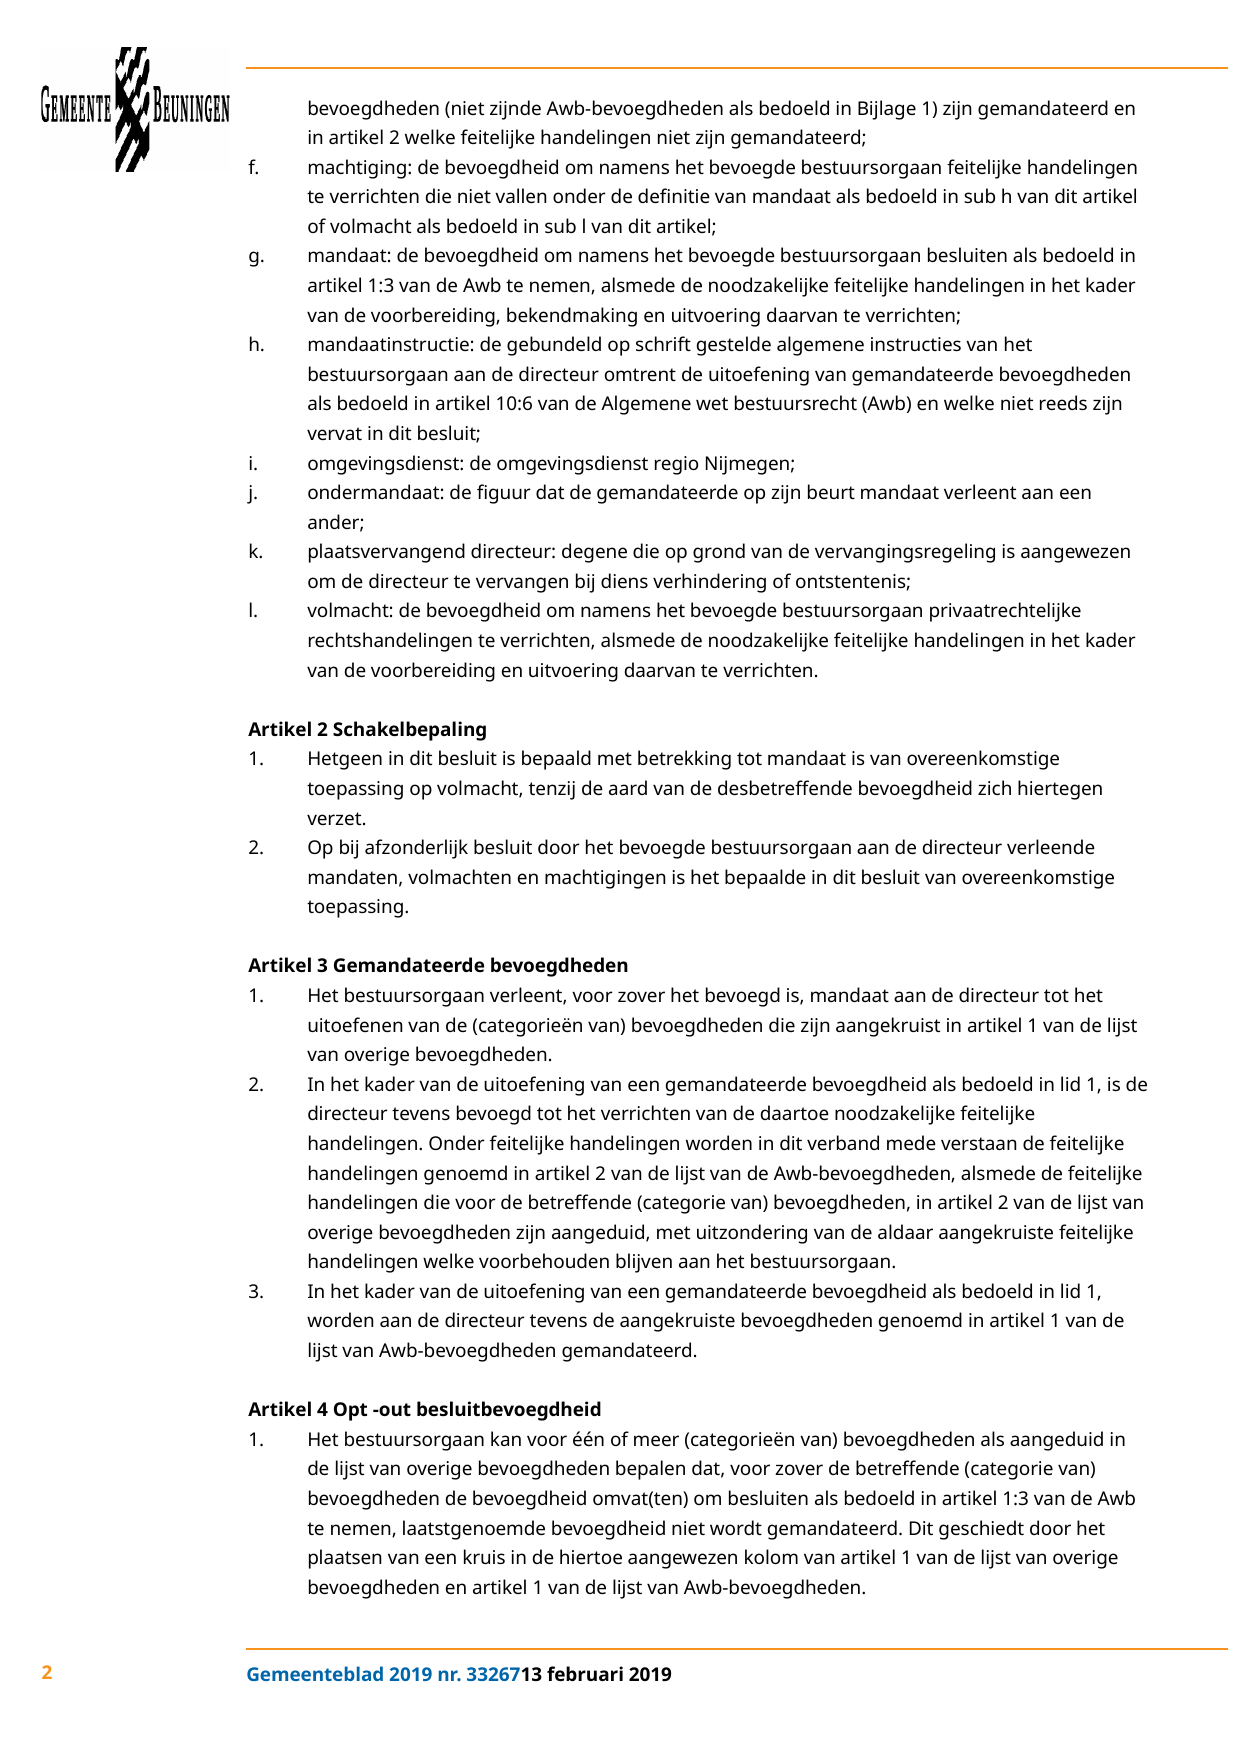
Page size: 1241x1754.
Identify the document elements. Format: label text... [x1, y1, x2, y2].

picture [41, 47, 231, 172]
list ondermandaat: de figuur dat de gemandateerde op zijn beurt mandaat verleent aan een ander; [248, 479, 1152, 535]
list Op bij afzonderlijk besluit door het bevoegde bestuursorgaan aan de directeur verleende mandaten, volmachten en machtigingen is het bepaalde in dit besluit van overeenkomstige toepassing. [248, 834, 1152, 919]
list Het bestuursorgaan kan voor één of meer (categorieën van) bevoegdheden als aangeduid in de lijst van overige bevoegdheden bepalen dat, voor zover de betreffende (categorie van) bevoegdheden de bevoegdheid omvat(ten) om besluiten als bedoeld in artikel 1:3 van de Awb te nemen, laatstgenoemde bevoegdheid niet wordt gemandateerd. Dit geschiedt door het plaatsen van een kruis in de hiertoe aangewezen kolom van artikel 1 van de lijst van overige bevoegdheden en artikel 1 van de lijst van Awb-bevoegdheden. [248, 1426, 1152, 1600]
list machtiging: de bevoegdheid om namens het bevoegde bestuursorgaan feitelijke handelingen te verrichten die niet vallen onder de definitie van mandaat als bedoeld in sub h van dit artikel of volmacht als bedoeld in sub l van dit artikel; [248, 154, 1152, 239]
text Artikel 4 Opt -out besluitbevoegdheid [248, 1396, 1152, 1422]
list bevoegdheden (niet zijnde Awb-bevoegdheden als bedoeld in Bijlage 1) zijn gemandateerd en in artikel 2 welke feitelijke handelingen niet zijn gemandateerd; [248, 95, 1152, 150]
text Artikel 3 Gemandateerde bevoegdheden [248, 953, 1152, 978]
list plaatsvervangend directeur: degene die op grond van de vervangingsregeling is aangewezen om de directeur te vervangen bij diens verhindering of ontstentenis; [248, 538, 1152, 594]
list omgevingsdienst: de omgevingsdienst regio Nijmegen; [248, 450, 1152, 476]
list In het kader van de uitoefening van een gemandateerde bevoegdheid als bedoeld in lid 1, worden aan de directeur tevens de aangekruiste bevoegdheden genoemd in artikel 1 van de lijst van Awb-bevoegdheden gemandateerd. [248, 1278, 1152, 1363]
list volmacht: de bevoegdheid om namens het bevoegde bestuursorgaan privaatrechtelijke rechtshandelingen te verrichten, alsmede de noodzakelijke feitelijke handelingen in het kader van de voorbereiding en uitvoering daarvan te verrichten. [248, 598, 1152, 683]
list mandaat: de bevoegdheid om namens het bevoegde bestuursorgaan besluiten als bedoeld in artikel 1:3 van de Awb te nemen, alsmede de noodzakelijke feitelijke handelingen in het kader van de voorbereiding, bekendmaking en uitvoering daarvan te verrichten; [248, 243, 1152, 328]
list Het bestuursorgaan verleent, voor zover het bevoegd is, mandaat aan de directeur tot het uitoefenen van de (categorieën van) bevoegdheden die zijn aangekruist in artikel 1 van de lijst van overige bevoegdheden. [248, 982, 1152, 1067]
text Artikel 2 Schakelbepaling [248, 716, 1152, 742]
list In het kader van de uitoefening van een gemandateerde bevoegdheid als bedoeld in lid 1, is de directeur tevens bevoegd tot het verrichten van de daartoe noodzakelijke feitelijke handelingen. Onder feitelijke handelingen worden in dit verband mede verstaan de feitelijke handelingen genoemd in artikel 2 van de lijst van de Awb-bevoegdheden, alsmede de feitelijke handelingen die voor de betreffende (categorie van) bevoegdheden, in artikel 2 van de lijst van overige bevoegdheden zijn aangeduid, met uitzondering van de aldaar aangekruiste feitelijke handelingen welke voorbehouden blijven aan het bestuursorgaan. [248, 1071, 1152, 1274]
list mandaatinstructie: de gebundeld op schrift gestelde algemene instructies van het bestuursorgaan aan de directeur omtrent de uitoefening van gemandateerde bevoegdheden als bedoeld in artikel 10:6 van de Algemene wet bestuursrecht (Awb) en welke niet reeds zijn vervat in dit besluit; [248, 331, 1152, 446]
list Hetgeen in dit besluit is bepaald met betrekking tot mandaat is van overeenkomstige toepassing op volmacht, tenzij de aard van de desbetreffende bevoegdheid zich hiertegen verzet. [248, 746, 1152, 831]
